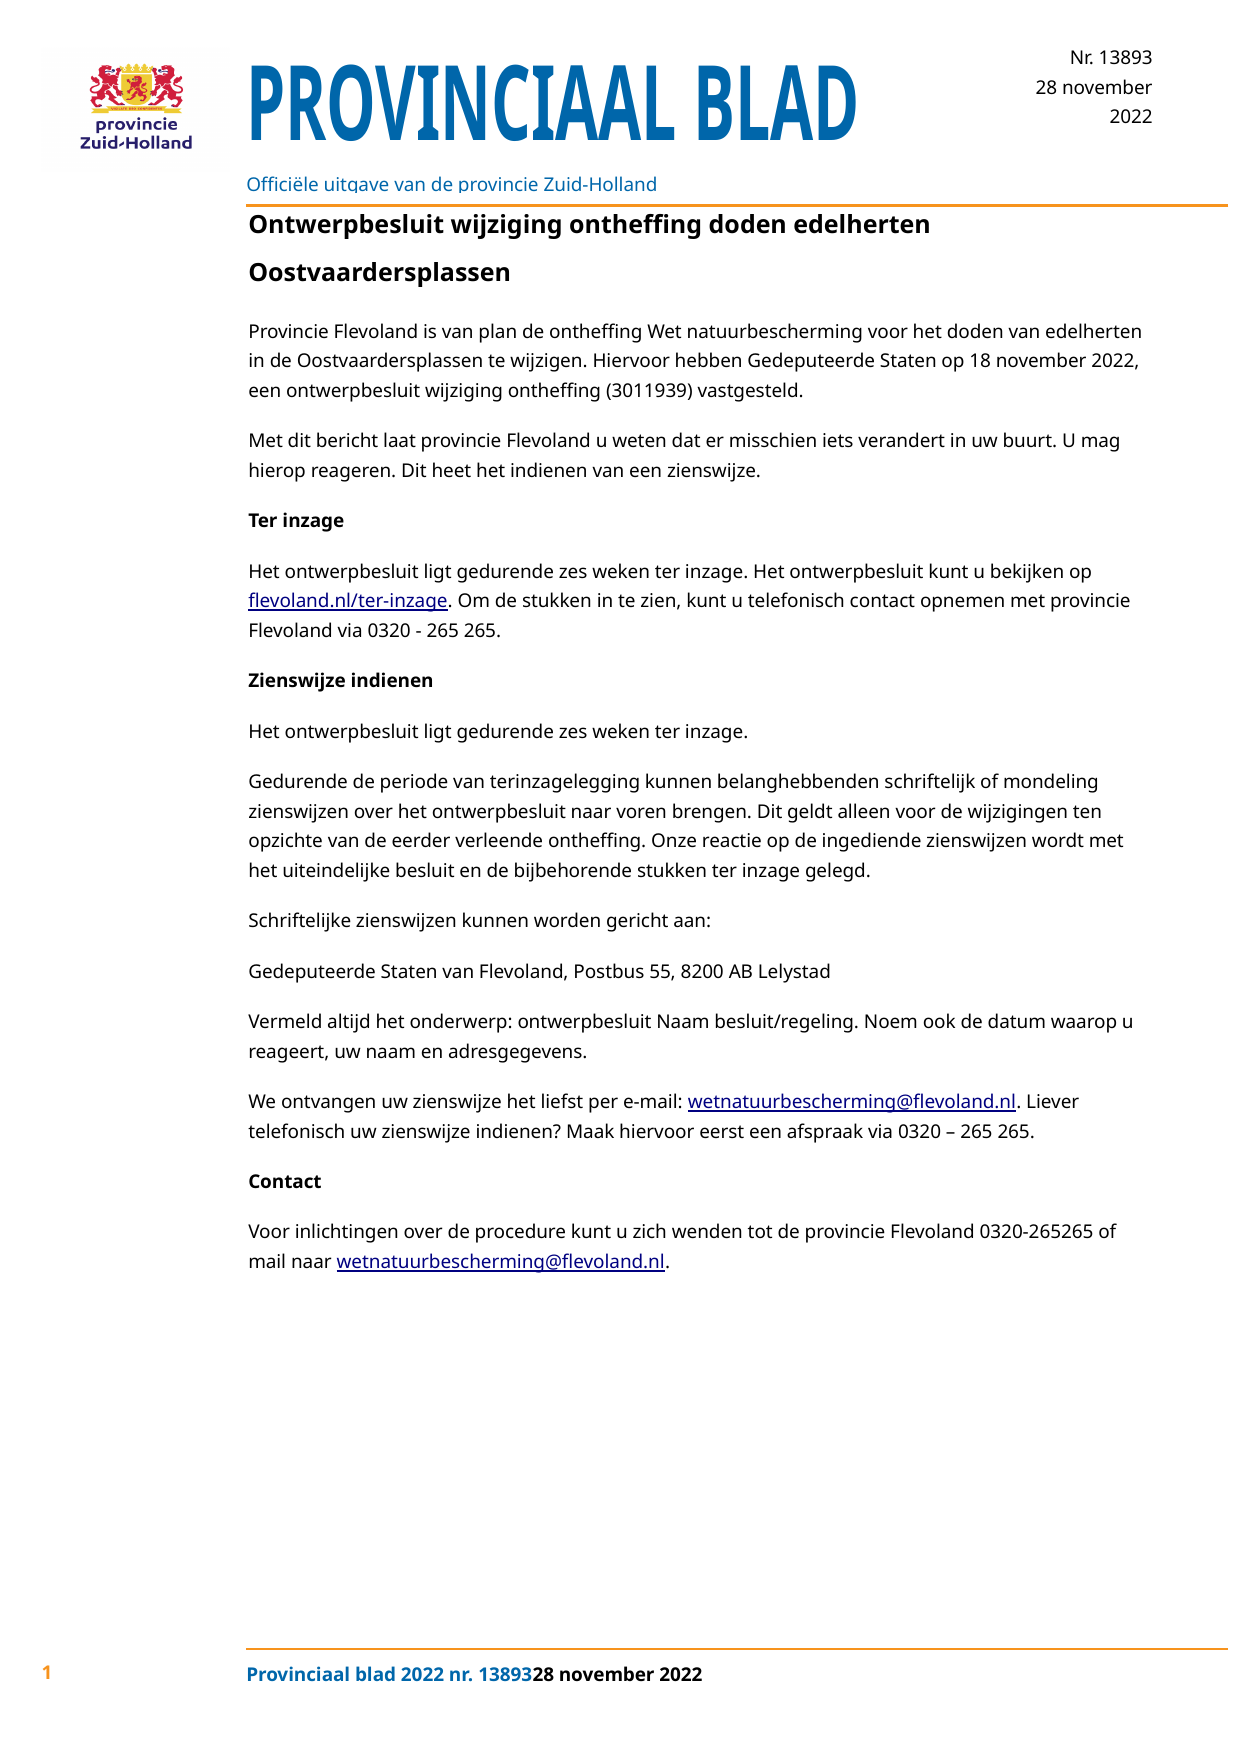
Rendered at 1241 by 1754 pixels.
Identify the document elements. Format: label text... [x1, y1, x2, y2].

text Zienswijze indienen [248, 667, 1152, 693]
text Vermeld altijd het onderwerp: ontwerpbesluit Naam besluit/regeling. Noem ook de datum waarop u reageert, uw naam en adresgegevens. [248, 1008, 1152, 1064]
text Ontwerpbesluit wijziging ontheffing doden edelherten Oostvaardersplassen [248, 207, 1152, 288]
text Met dit bericht laat provincie Flevoland u weten dat er misschien iets verandert in uw buurt. U mag hierop reageren. Dit heet het indienen van een zienswijze. [248, 427, 1152, 483]
text Gedeputeerde Staten van Flevoland, Postbus 55, 8200 AB Lelystad [248, 958, 1152, 984]
picture [41, 47, 231, 172]
text Contact [248, 1168, 1152, 1194]
text Ter inzage [248, 507, 1152, 533]
text Gedurende de periode van terinzagelegging kunnen belanghebbenden schriftelijk of mondeling zienswijzen over het ontwerpbesluit naar voren brengen. Dit geldt alleen voor de wijzigingen ten opzichte van de eerder verleende ontheffing. Onze reactie op de ingediende zienswijzen wordt met het uiteindelijke besluit en de bijbehorende stukken ter inzage gelegd. [248, 768, 1152, 883]
text We ontvangen uw zienswijze het liefst per e-mail: wetnatuurbescherming@flevoland.nl. Liever telefonisch uw zienswijze indienen? Maak hiervoor eerst een afspraak via 0320 – 265 265. [248, 1088, 1152, 1144]
text Het ontwerpbesluit ligt gedurende zes weken ter inzage. [248, 718, 1152, 744]
text Het ontwerpbesluit ligt gedurende zes weken ter inzage. Het ontwerpbesluit kunt u bekijken op flevoland.nl/ter-inzage. Om de stukken in te zien, kunt u telefonisch contact opnemen met provincie Flevoland via 0320 - 265 265. [248, 558, 1152, 643]
text Provincie Flevoland is van plan de ontheffing Wet natuurbescherming voor het doden van edelherten in de Oostvaardersplassen te wijzigen. Hiervoor hebben Gedeputeerde Staten op 18 november 2022, een ontwerpbesluit wijziging ontheffing (3011939) vastgesteld. [248, 318, 1152, 403]
text Voor inlichtingen over de procedure kunt u zich wenden tot de provincie Flevoland 0320-265265 of mail naar wetnatuurbescherming@flevoland.nl. [248, 1219, 1152, 1274]
text Schriftelijke zienswijzen kunnen worden gericht aan: [248, 907, 1152, 933]
